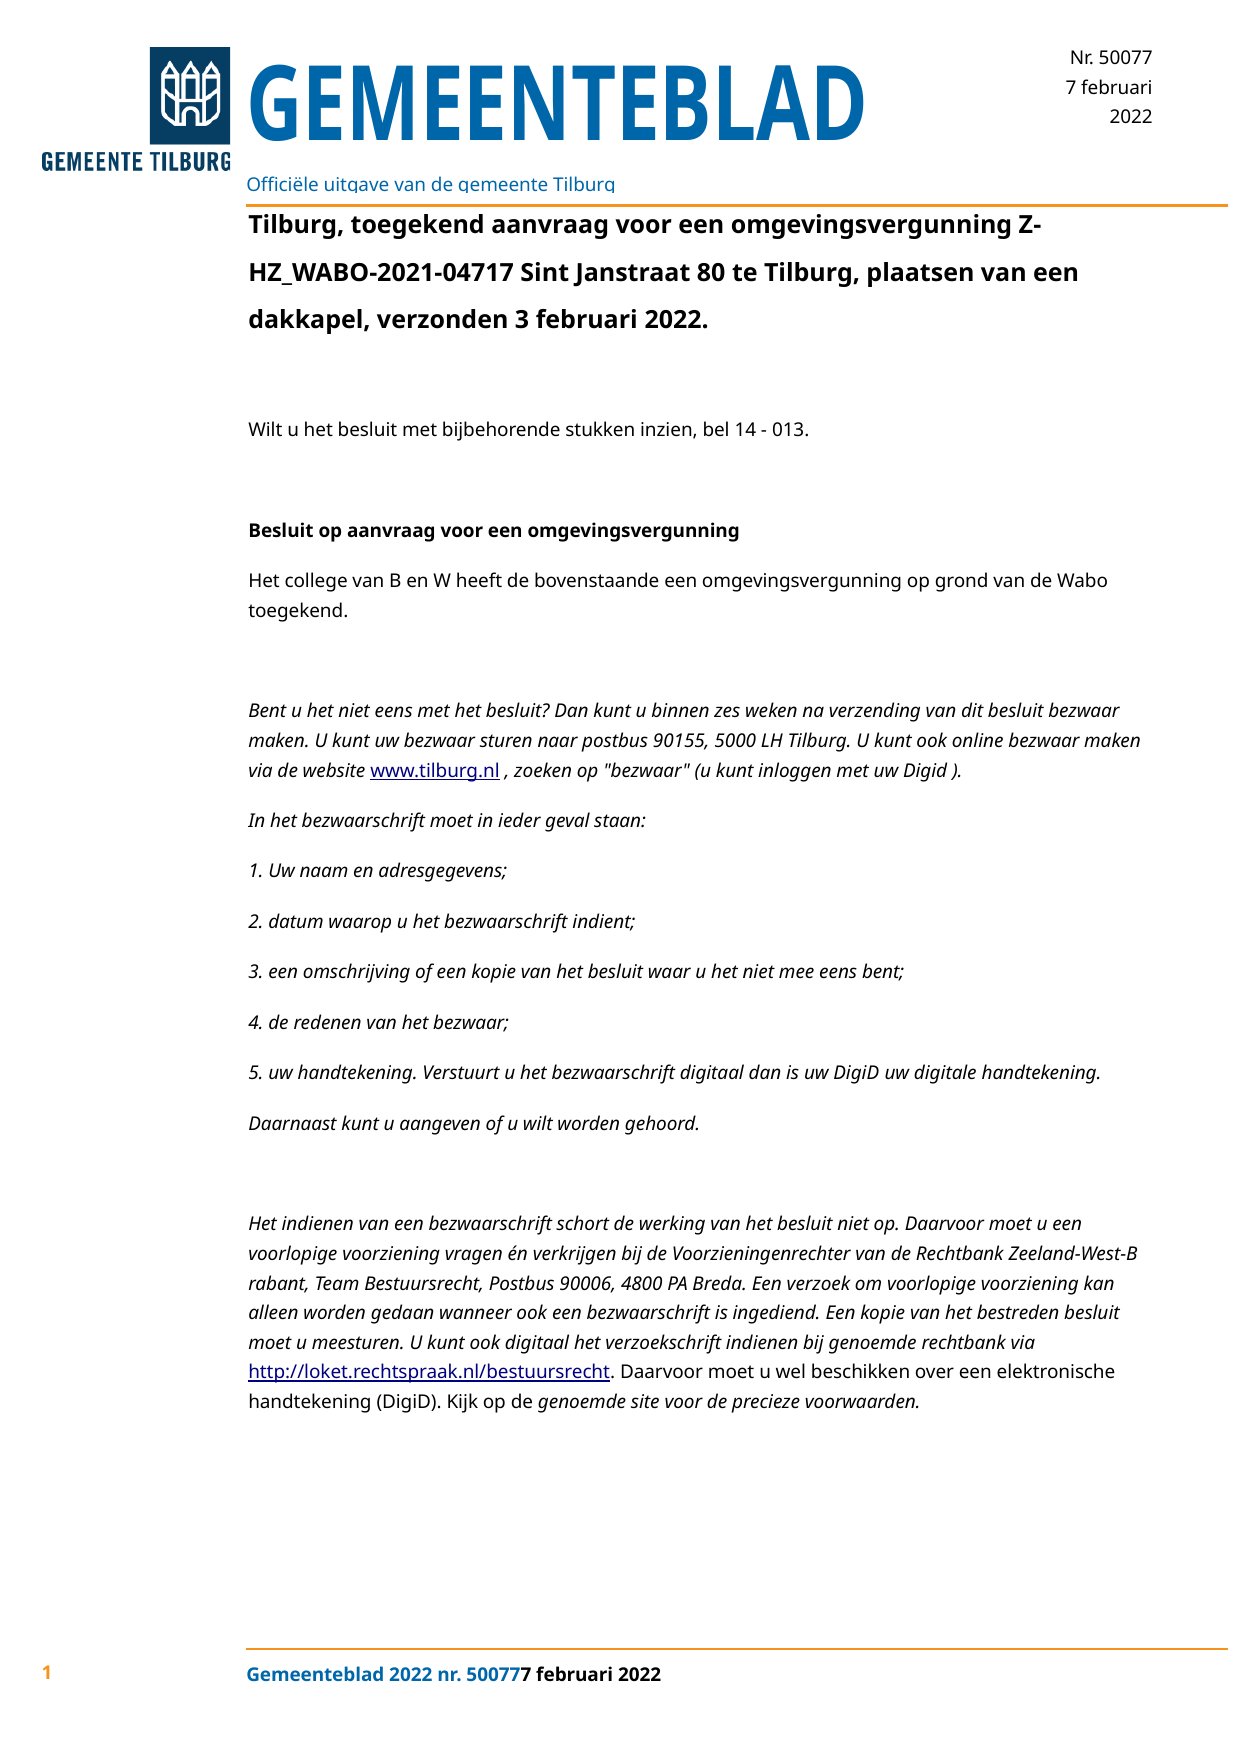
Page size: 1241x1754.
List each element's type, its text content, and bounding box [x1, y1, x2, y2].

text Het college van B en W heeft de bovenstaande een omgevingsvergunning op grond van de Wabo toegekend. [248, 567, 1152, 622]
text Wilt u het besluit met bijbehorende stukken inzien, bel 14 - 013. [248, 416, 1152, 442]
text Bent u het niet eens met het besluit? Dan kunt u binnen zes weken na verzending van dit besluit bezwaar maken. U kunt uw bezwaar sturen naar postbus 90155, 5000 LH Tilburg. U kunt ook online bezwaar maken via de website www.tilburg.nl , zoeken op "bezwaar" (u kunt inloggen met uw Digid ). [248, 698, 1152, 782]
text 1. Uw naam en adresgegevens; [248, 858, 1152, 883]
text 3. een omschrijving of een kopie van het besluit waar u het niet mee eens bent; [248, 958, 1152, 984]
text Het indienen van een bezwaarschrift schort de werking van het besluit niet op. Daarvoor moet u een voorlopige voorziening vragen én verkrijgen bij de Voorzieningenrechter van de Rechtbank Zeeland-West-B rabant, Team Bestuursrecht, Postbus 90006, 4800 PA Breda. Een verzoek om voorlopige voorziening kan alleen worden gedaan wanneer ook een bezwaarschrift is ingediend. Een kopie van het bestreden besluit moet u meesturen. U kunt ook digitaal het verzoekschrift indienen bij genoemde rechtbank via http://loket.rechtspraak.nl/bestuursrecht. Daarvoor moet u wel beschikken over een elektronische handtekening (DigiD). Kijk op de genoemde site voor de precieze voorwaarden. [248, 1211, 1152, 1414]
text 5. uw handtekening. Verstuurt u het bezwaarschrift digitaal dan is uw DigiD uw digitale handtekening. [248, 1059, 1152, 1085]
text Daarnaast kunt u aangeven of u wilt worden gehoord. [248, 1110, 1152, 1135]
picture [41, 47, 231, 172]
text 2. datum waarop u het bezwaarschrift indient; [248, 908, 1152, 934]
text 4. de redenen van het bezwaar; [248, 1009, 1152, 1034]
text Besluit op aanvraag voor een omgevingsvergunning [248, 517, 1152, 542]
text Tilburg, toegekend aanvraag voor een omgevingsvergunning Z-HZ_WABO-2021-04717 Sint Janstraat 80 te Tilburg, plaatsen van een dakkapel, verzonden 3 februari 2022. [248, 207, 1152, 336]
text In het bezwaarschrift moet in ieder geval staan: [248, 807, 1152, 833]
